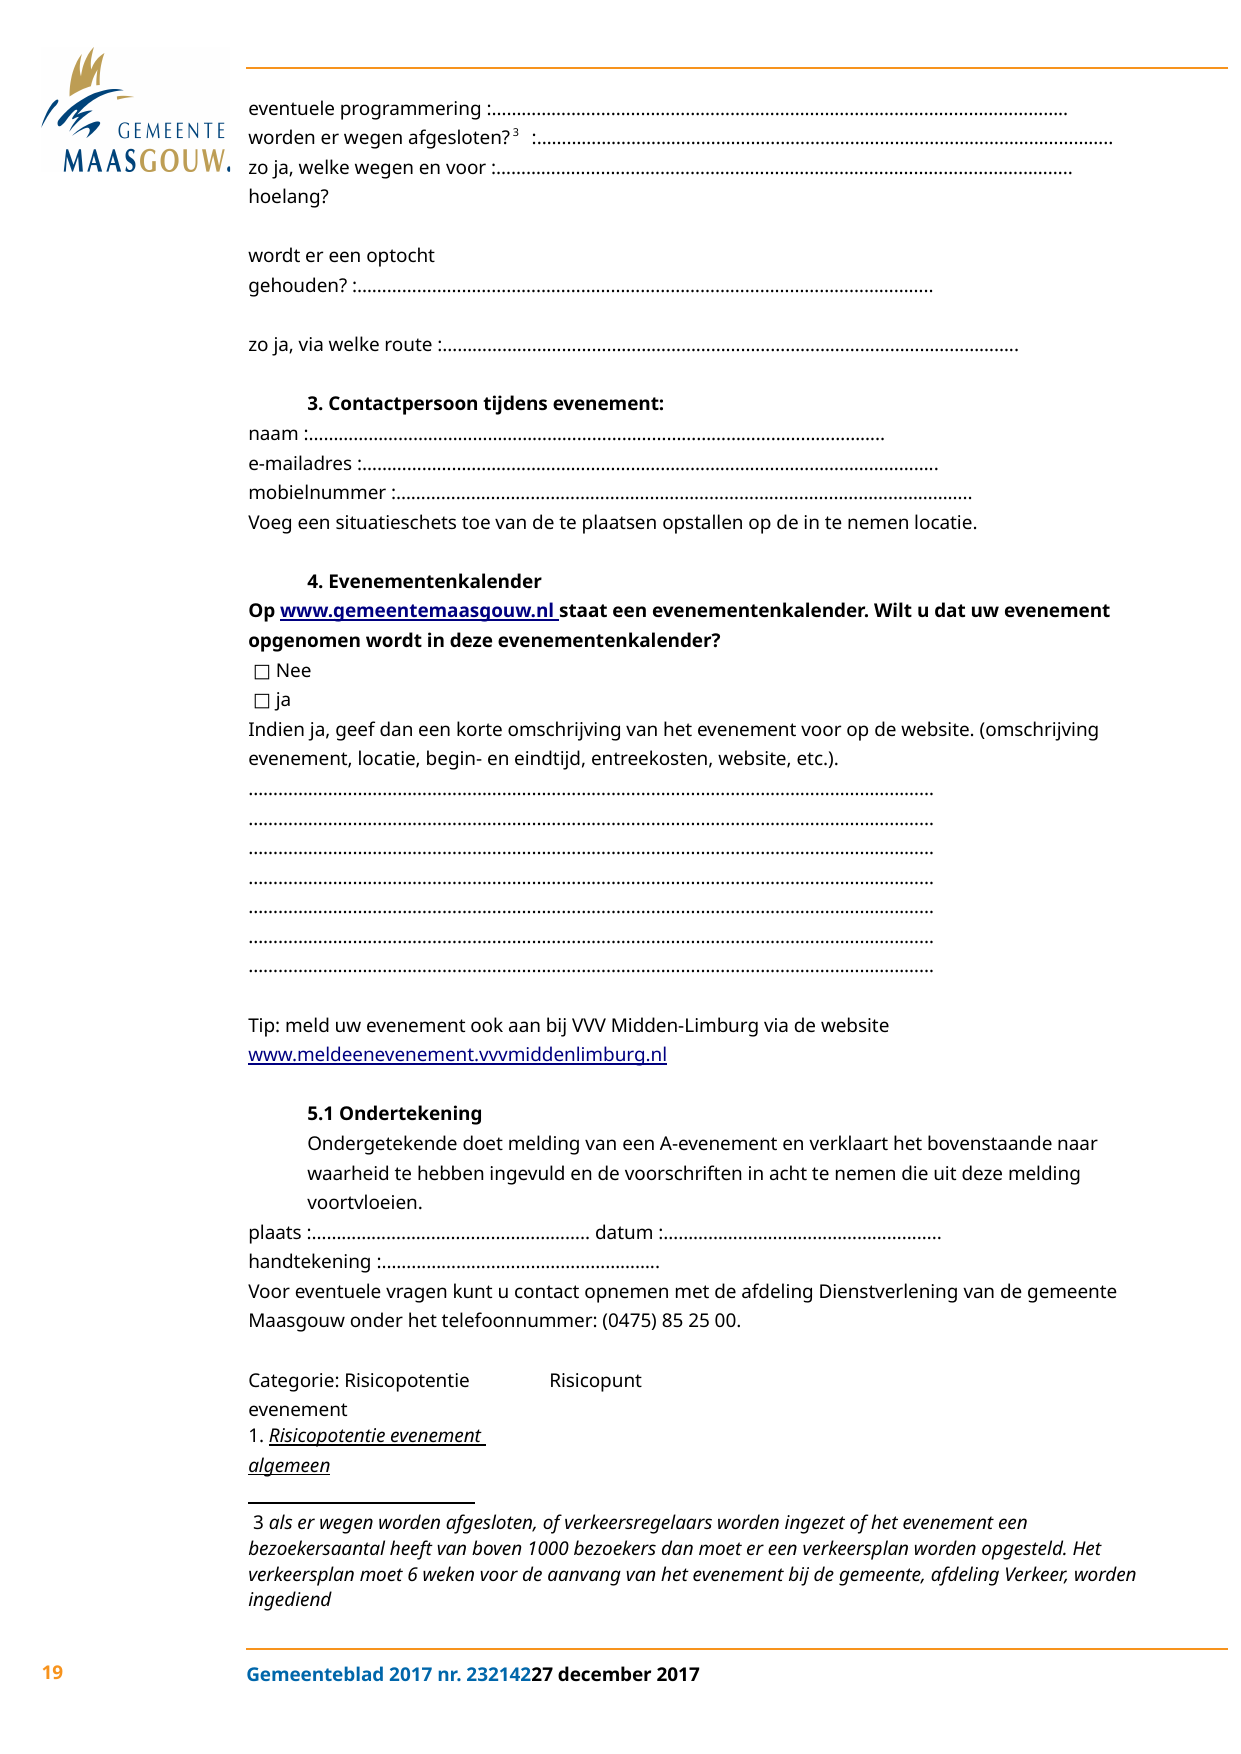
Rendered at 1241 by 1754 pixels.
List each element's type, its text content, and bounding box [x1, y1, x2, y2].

table_cell 1. Risicopotentie evenement algemeen [248, 1422, 549, 1478]
list 3. Contactpersoon tijdens evenement: [248, 391, 1152, 416]
list Ondergetekende doet melding van een A-evenement en verklaart het bovenstaande naar waarheid te hebben ingevuld en de voorschriften in acht te nemen die uit deze melding voortvloeien. [248, 1130, 1152, 1215]
text zo ja, welke wegen en voor :…………………………………………………………………………………………………….. [248, 154, 1152, 180]
text hoelang? [248, 183, 1152, 209]
text Indien ja, geef dan een korte omschrijving van het evenement voor op de website. (omschrijving evenement, locatie, begin- en eindtijd, entreekosten, website, etc.). [248, 716, 1152, 771]
text zo ja, via welke route :…………………………………………………………………………………………………….. [248, 331, 1152, 357]
table_cell [549, 1422, 850, 1478]
text plaats :……………………………………………….. datum :……………………………………………….. [248, 1219, 1152, 1245]
picture [41, 47, 231, 172]
text ………………………………………………………………………………………………………………………… [248, 864, 1152, 890]
text als er wegen worden afgesloten, of verkeersregelaars worden ingezet of het evenement een bezoekersaantal heeft van boven 1000 bezoekers dan moet er een verkeersplan worden opgesteld. Het verkeersplan moet 6 weken voor de aanvang van het evenement bij de gemeente, afdeling Verkeer, worden ingediend [248, 1509, 1152, 1612]
text gehouden? :…………………………………………………………………………………………………….. [248, 272, 1152, 298]
table_header Risicopunt [549, 1367, 850, 1422]
text naam :…………………………………………………………………………………………………….. [248, 420, 1152, 446]
list 5.1 Ondertekening [248, 1101, 1152, 1126]
text eventuele programmering :…………………………………………………………………………………………………….. [248, 95, 1152, 121]
text □ ja [248, 686, 1152, 712]
text handtekening :……………………………………………….. [248, 1248, 1152, 1274]
text Op www.gemeentemaasgouw.nl staat een evenementenkalender. Wilt u dat uw evenement opgenomen wordt in deze evenementenkalender? [248, 598, 1152, 653]
text ………………………………………………………………………………………………………………………… [248, 834, 1152, 860]
table_header Categorie: Risicopotentie evenement [248, 1367, 549, 1422]
text worden er wegen afgesloten? :…………………………………………………………………………………………………….. [248, 124, 1152, 150]
text ………………………………………………………………………………………………………………………… [248, 893, 1152, 919]
table_cell [850, 1422, 1152, 1478]
text Voeg een situatieschets toe van de te plaatsen opstallen op de in te nemen locatie. [248, 509, 1152, 535]
table_header [850, 1367, 1152, 1422]
text wordt er een optocht [248, 243, 1152, 268]
text ………………………………………………………………………………………………………………………… [248, 953, 1152, 978]
text Tip: meld uw evenement ook aan bij VVV Midden-Limburg via de website www.meldeenevenement.vvvmiddenlimburg.nl [248, 1012, 1152, 1067]
text □ Nee [248, 657, 1152, 683]
text ………………………………………………………………………………………………………………………… [248, 923, 1152, 949]
list 4. Evenementenkalender [248, 568, 1152, 594]
text ………………………………………………………………………………………………………………………… [248, 775, 1152, 801]
text e-mailadres :…………………………………………………………………………………………………….. [248, 450, 1152, 476]
text mobielnummer :…………………………………………………………………………………………………….. [248, 479, 1152, 505]
text Voor eventuele vragen kunt u contact opnemen met de afdeling Dienstverlening van de gemeente Maasgouw onder het telefoonnummer: (0475) 85 25 00. [248, 1278, 1152, 1333]
text ………………………………………………………………………………………………………………………… [248, 805, 1152, 831]
